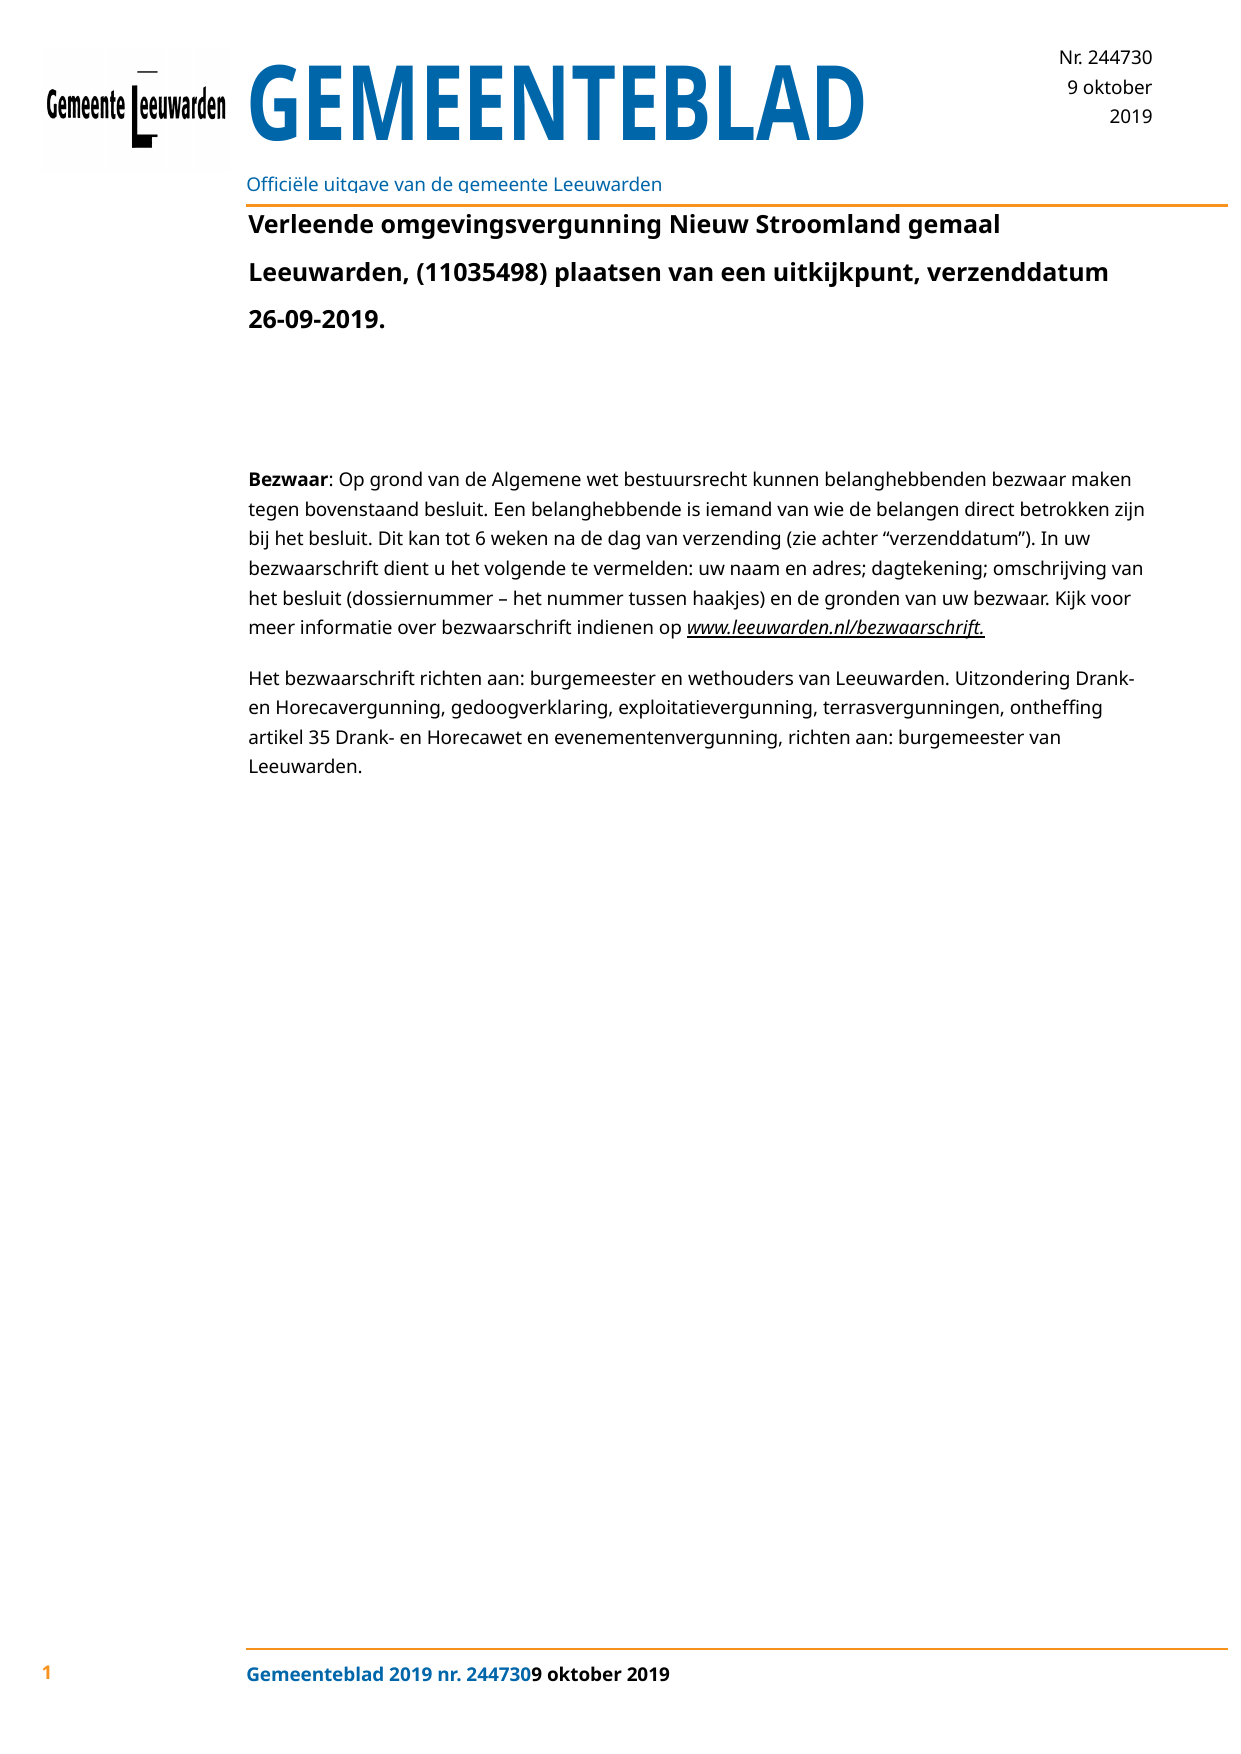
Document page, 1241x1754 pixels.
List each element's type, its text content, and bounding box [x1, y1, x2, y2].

picture [41, 47, 231, 172]
text Bezwaar: Op grond van de Algemene wet bestuursrecht kunnen belanghebbenden bezwaar maken tegen bovenstaand besluit. Een belanghebbende is iemand van wie de belangen direct betrokken zijn bij het besluit. Dit kan tot 6 weken na de dag van verzending (zie achter “verzenddatum”). In uw bezwaarschrift dient u het volgende te vermelden: uw naam en adres; dagtekening; omschrijving van het besluit (dossiernummer – het nummer tussen haakjes) en de gronden van uw bezwaar. Kijk voor meer informatie over bezwaarschrift indienen op www.leeuwarden.nl/bezwaarschrift. [248, 466, 1152, 640]
text Verleende omgevingsvergunning Nieuw Stroomland gemaal Leeuwarden, (11035498) plaatsen van een uitkijkpunt, verzenddatum 26-09-2019. [248, 207, 1152, 336]
text Het bezwaarschrift richten aan: burgemeester en wethouders van Leeuwarden. Uitzondering Drank- en Horecavergunning, gedoogverklaring, exploitatievergunning, terrasvergunningen, ontheffing artikel 35 Drank- en Horecawet en evenementenvergunning, richten aan: burgemeester van Leeuwarden. [248, 665, 1152, 779]
